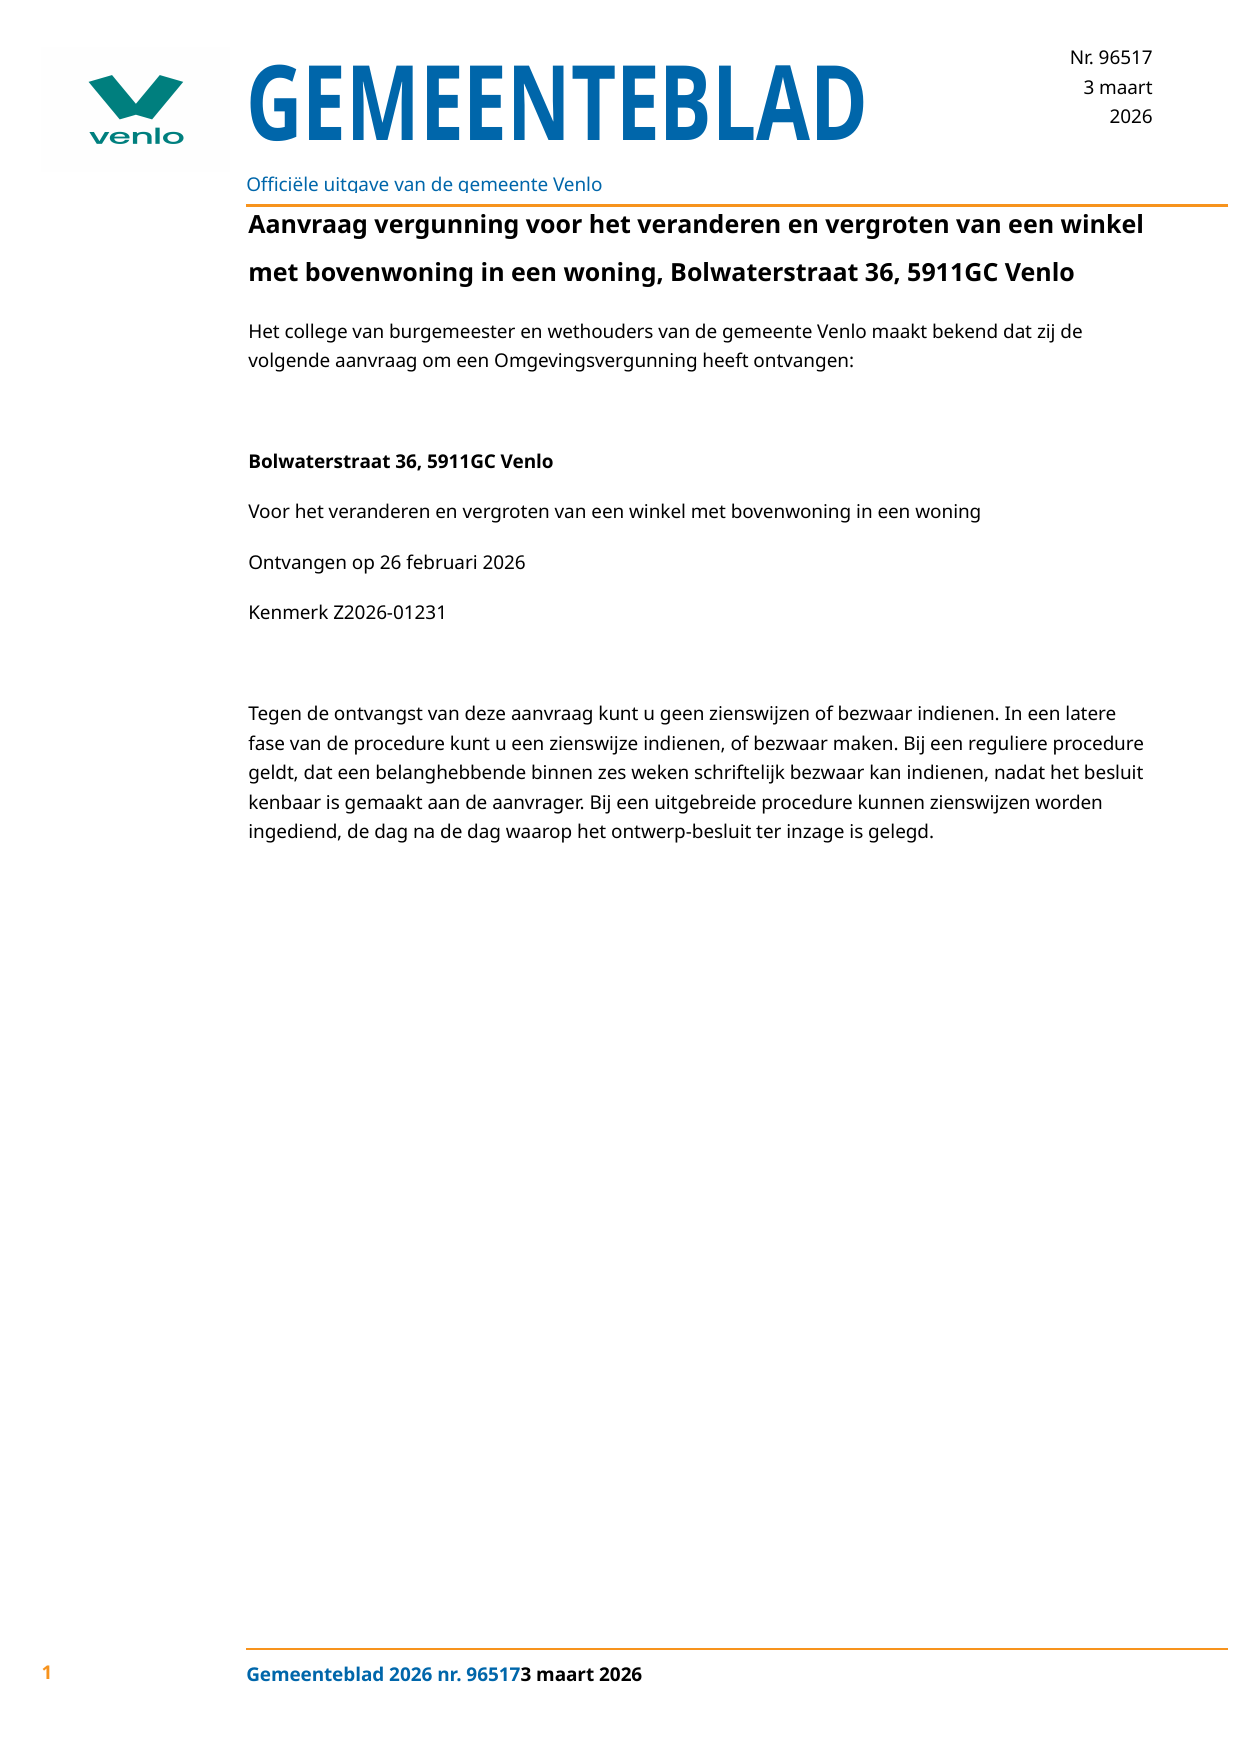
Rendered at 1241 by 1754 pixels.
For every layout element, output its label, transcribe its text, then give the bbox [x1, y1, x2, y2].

text Ontvangen op 26 februari 2026 [248, 549, 1152, 575]
text Bolwaterstraat 36, 5911GC Venlo [248, 448, 1152, 474]
text Kenmerk Z2026-01231 [248, 599, 1152, 625]
picture [41, 47, 231, 172]
text Het college van burgemeester en wethouders van de gemeente Venlo maakt bekend dat zij de volgende aanvraag om een Omgevingsvergunning heeft ontvangen: [248, 318, 1152, 373]
text Voor het veranderen en vergroten van een winkel met bovenwoning in een woning [248, 499, 1152, 524]
text Aanvraag vergunning voor het veranderen en vergroten van een winkel met bovenwoning in een woning, Bolwaterstraat 36, 5911GC Venlo [248, 207, 1152, 288]
text Tegen de ontvangst van deze aanvraag kunt u geen zienswijzen of bezwaar indienen. In een latere fase van de procedure kunt u een zienswijze indienen, of bezwaar maken. Bij een reguliere procedure geldt, dat een belanghebbende binnen zes weken schriftelijk bezwaar kan indienen, nadat het besluit kenbaar is gemaakt aan de aanvrager. Bij een uitgebreide procedure kunnen zienswijzen worden ingediend, de dag na de dag waarop het ontwerp-besluit ter inzage is gelegd. [248, 700, 1152, 844]
